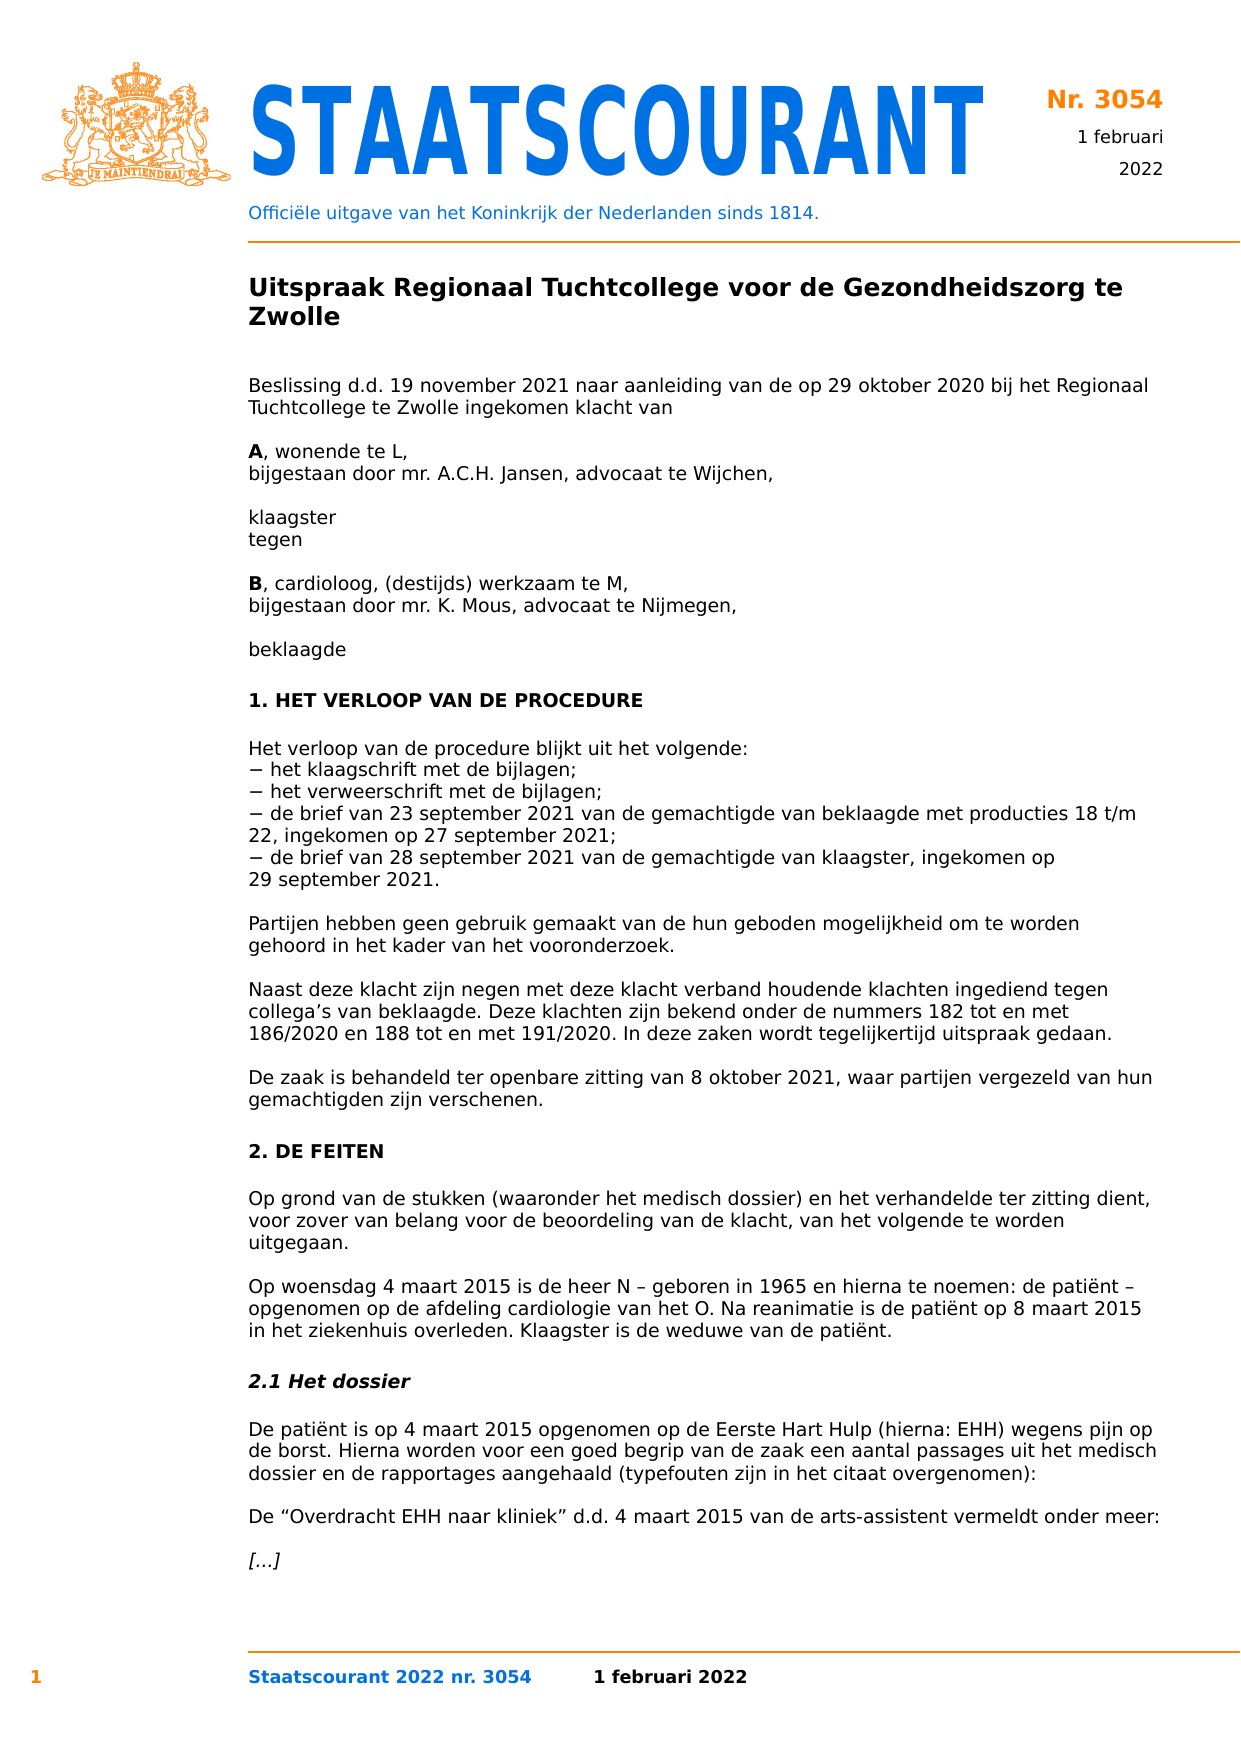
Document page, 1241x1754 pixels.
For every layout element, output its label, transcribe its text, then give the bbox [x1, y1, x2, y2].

text Op woensdag 4 maart 2015 is de heer N – geboren in 1965 en hierna te noemen: de patiënt – opgenomen op de afdeling cardiologie van het O. Na reanimatie is de patiënt op 8 maart 2015 in het ziekenhuis overleden. Klaagster is de weduwe van de patiënt. [248, 1276, 1163, 1341]
text Het verloop van de procedure blijkt uit het volgende: [248, 737, 1163, 759]
text − de brief van 23 september 2021 van de gemachtigde van beklaagde met producties 18 t/m 22, ingekomen op 27 september 2021; [248, 803, 1163, 847]
subtitle 2. DE FEITEN [248, 1141, 1163, 1163]
subtitle 2.1 Het dossier [248, 1371, 1163, 1393]
text A, wonende te L, [248, 441, 1163, 463]
subtitle 1. HET VERLOOP VAN DE PROCEDURE [248, 690, 1163, 712]
text B, cardioloog, (destijds) werkzaam te M, [248, 573, 1163, 594]
text De “Overdracht EHH naar kliniek” d.d. 4 maart 2015 van de arts-assistent vermeldt onder meer: [248, 1506, 1163, 1528]
table_cell 2022 [998, 153, 1240, 203]
text bijgestaan door mr. A.C.H. Jansen, advocaat te Wijchen, [248, 463, 1163, 485]
text tegen [248, 529, 1163, 551]
table_header [25, 62, 248, 241]
text De zaak is behandeld ter openbare zitting van 8 oktober 2021, waar partijen vergezeld van hun gemachtigden zijn verschenen. [248, 1067, 1163, 1111]
text De patiënt is op 4 maart 2015 opgenomen op de Eerste Hart Hulp (hierna: EHH) wegens pijn op de borst. Hierna worden voor een goed begrip van de zaak een aantal passages uit het medisch dossier en de rapportages aangehaald (typefouten zijn in het citaat overgenomen): [248, 1418, 1163, 1484]
text beklaagde [248, 638, 1163, 660]
text Naast deze klacht zijn negen met deze klacht verband houdende klachten ingediend tegen collega’s van beklaagde. Deze klachten zijn bekend onder de nummers 182 tot en met 186/2020 en 188 tot en met 191/2020. In deze zaken wordt tegelijkertijd uitspraak gedaan. [248, 979, 1163, 1045]
text − het klaagschrift met de bijlagen; [248, 759, 1163, 781]
subtitle Uitspraak Regionaal Tuchtcollege voor de Gezondheidszorg te Zwolle [248, 273, 1163, 331]
table_cell 1 februari [998, 121, 1240, 153]
table_cell Officiële uitgave van het Koninkrijk der Nederlanden sinds 1814. [248, 203, 1240, 241]
text Op grond van de stukken (waaronder het medisch dossier) en het verhandelde ter zitting dient, voor zover van belang voor de beoordeling van de klacht, van het volgende te worden uitgegaan. [248, 1188, 1163, 1254]
picture [41, 62, 231, 186]
text klaagster [248, 507, 1163, 529]
text [...] [248, 1550, 1163, 1572]
text Beslissing d.d. 19 november 2021 naar aanleiding van de op 29 oktober 2020 bij het Regionaal Tuchtcollege te Zwolle ingekomen klacht van [248, 375, 1163, 419]
text − het verweerschrift met de bijlagen; [248, 781, 1163, 803]
table_header Nr. 3054 [998, 62, 1240, 121]
text Partijen hebben geen gebruik gemaakt van de hun geboden mogelijkheid om te worden gehoord in het kader van het vooronderzoek. [248, 913, 1163, 957]
text bijgestaan door mr. K. Mous, advocaat te Nijmegen, [248, 594, 1163, 617]
table_header STAATSCOURANT [248, 62, 998, 203]
text − de brief van 28 september 2021 van de gemachtigde van klaagster, ingekomen op 29 september 2021. [248, 847, 1163, 891]
